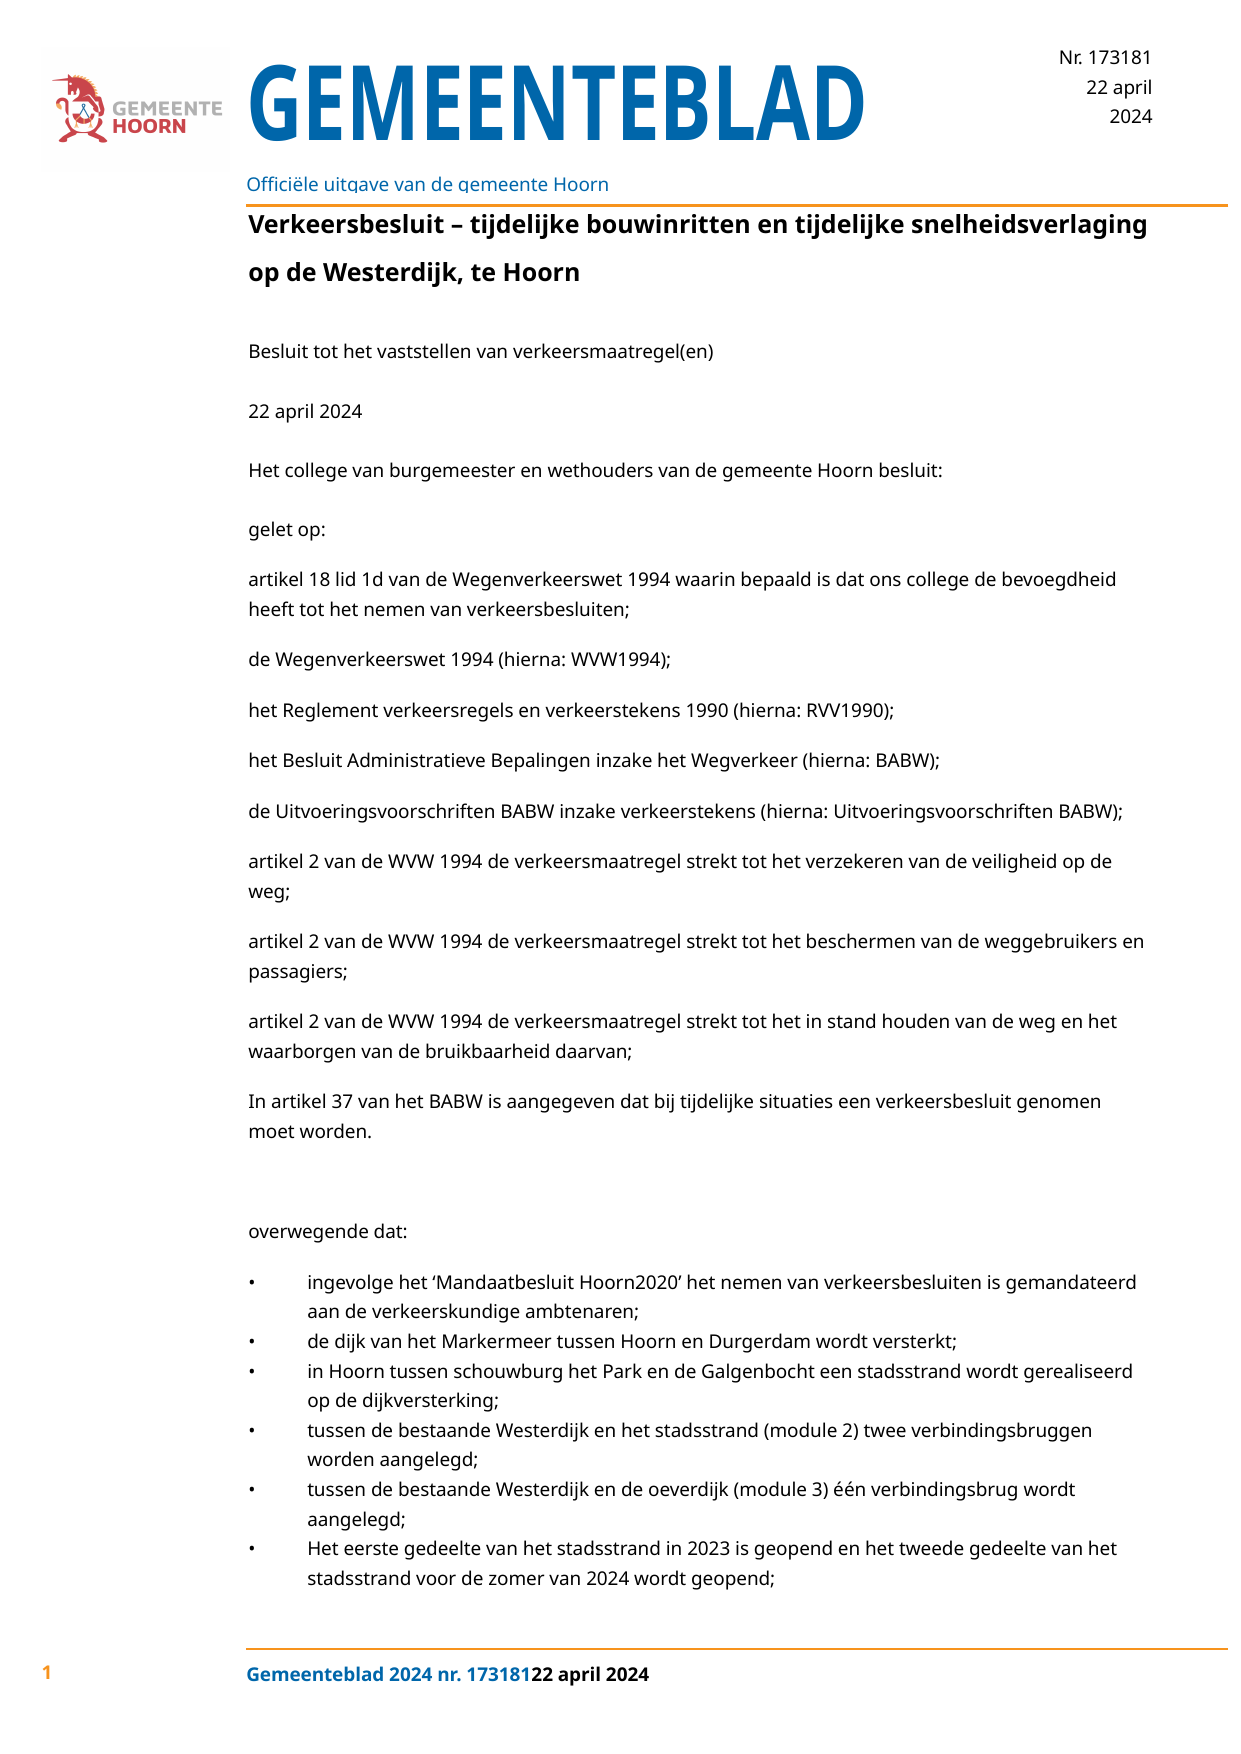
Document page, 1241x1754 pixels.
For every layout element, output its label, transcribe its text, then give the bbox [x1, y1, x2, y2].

text overwegende dat: [248, 1219, 1152, 1244]
list de dijk van het Markermeer tussen Hoorn en Durgerdam wordt versterkt; [248, 1328, 1152, 1354]
text artikel 18 lid 1d van de Wegenverkeerswet 1994 waarin bepaald is dat ons college de bevoegdheid heeft tot het nemen van verkeersbesluiten; [248, 567, 1152, 622]
text gelet op: [248, 516, 1152, 542]
text het Besluit Administratieve Bepalingen inzake het Wegverkeer (hierna: BABW); [248, 747, 1152, 773]
text artikel 2 van de WVW 1994 de verkeersmaatregel strekt tot het in stand houden van de weg en het waarborgen van de bruikbaarheid daarvan; [248, 1008, 1152, 1063]
picture [41, 47, 231, 172]
list ingevolge het ‘Mandaatbesluit Hoorn2020’ het nemen van verkeersbesluiten is gemandateerd aan de verkeerskundige ambtenaren; [248, 1269, 1152, 1324]
text In artikel 37 van het BABW is aangegeven dat bij tijdelijke situaties een verkeersbesluit genomen moet worden. [248, 1088, 1152, 1143]
text de Wegenverkeerswet 1994 (hierna: WVW1994); [248, 647, 1152, 672]
text artikel 2 van de WVW 1994 de verkeersmaatregel strekt tot het verzekeren van de veiligheid op de weg; [248, 848, 1152, 903]
text 22 april 2024 [248, 398, 1152, 423]
text Besluit tot het vaststellen van verkeersmaatregel(en) [248, 339, 1152, 364]
list tussen de bestaande Westerdijk en het stadsstrand (module 2) twee verbindingsbruggen worden aangelegd; [248, 1417, 1152, 1472]
text het Reglement verkeersregels en verkeerstekens 1990 (hierna: RVV1990); [248, 697, 1152, 723]
text Verkeersbesluit – tijdelijke bouwinritten en tijdelijke snelheidsverlaging op de Westerdijk, te Hoorn [248, 207, 1152, 288]
list Het eerste gedeelte van het stadsstrand in 2023 is geopend en het tweede gedeelte van het stadsstrand voor de zomer van 2024 wordt geopend; [248, 1535, 1152, 1591]
text Het college van burgemeester en wethouders van de gemeente Hoorn besluit: [248, 457, 1152, 483]
list in Hoorn tussen schouwburg het Park en de Galgenbocht een stadsstrand wordt gerealiseerd op de dijkversterking; [248, 1358, 1152, 1413]
text de Uitvoeringsvoorschriften BABW inzake verkeerstekens (hierna: Uitvoeringsvoorschriften BABW); [248, 798, 1152, 823]
list tussen de bestaande Westerdijk en de oeverdijk (module 3) één verbindingsbrug wordt aangelegd; [248, 1476, 1152, 1531]
text artikel 2 van de WVW 1994 de verkeersmaatregel strekt tot het beschermen van de weggebruikers en passagiers; [248, 928, 1152, 983]
